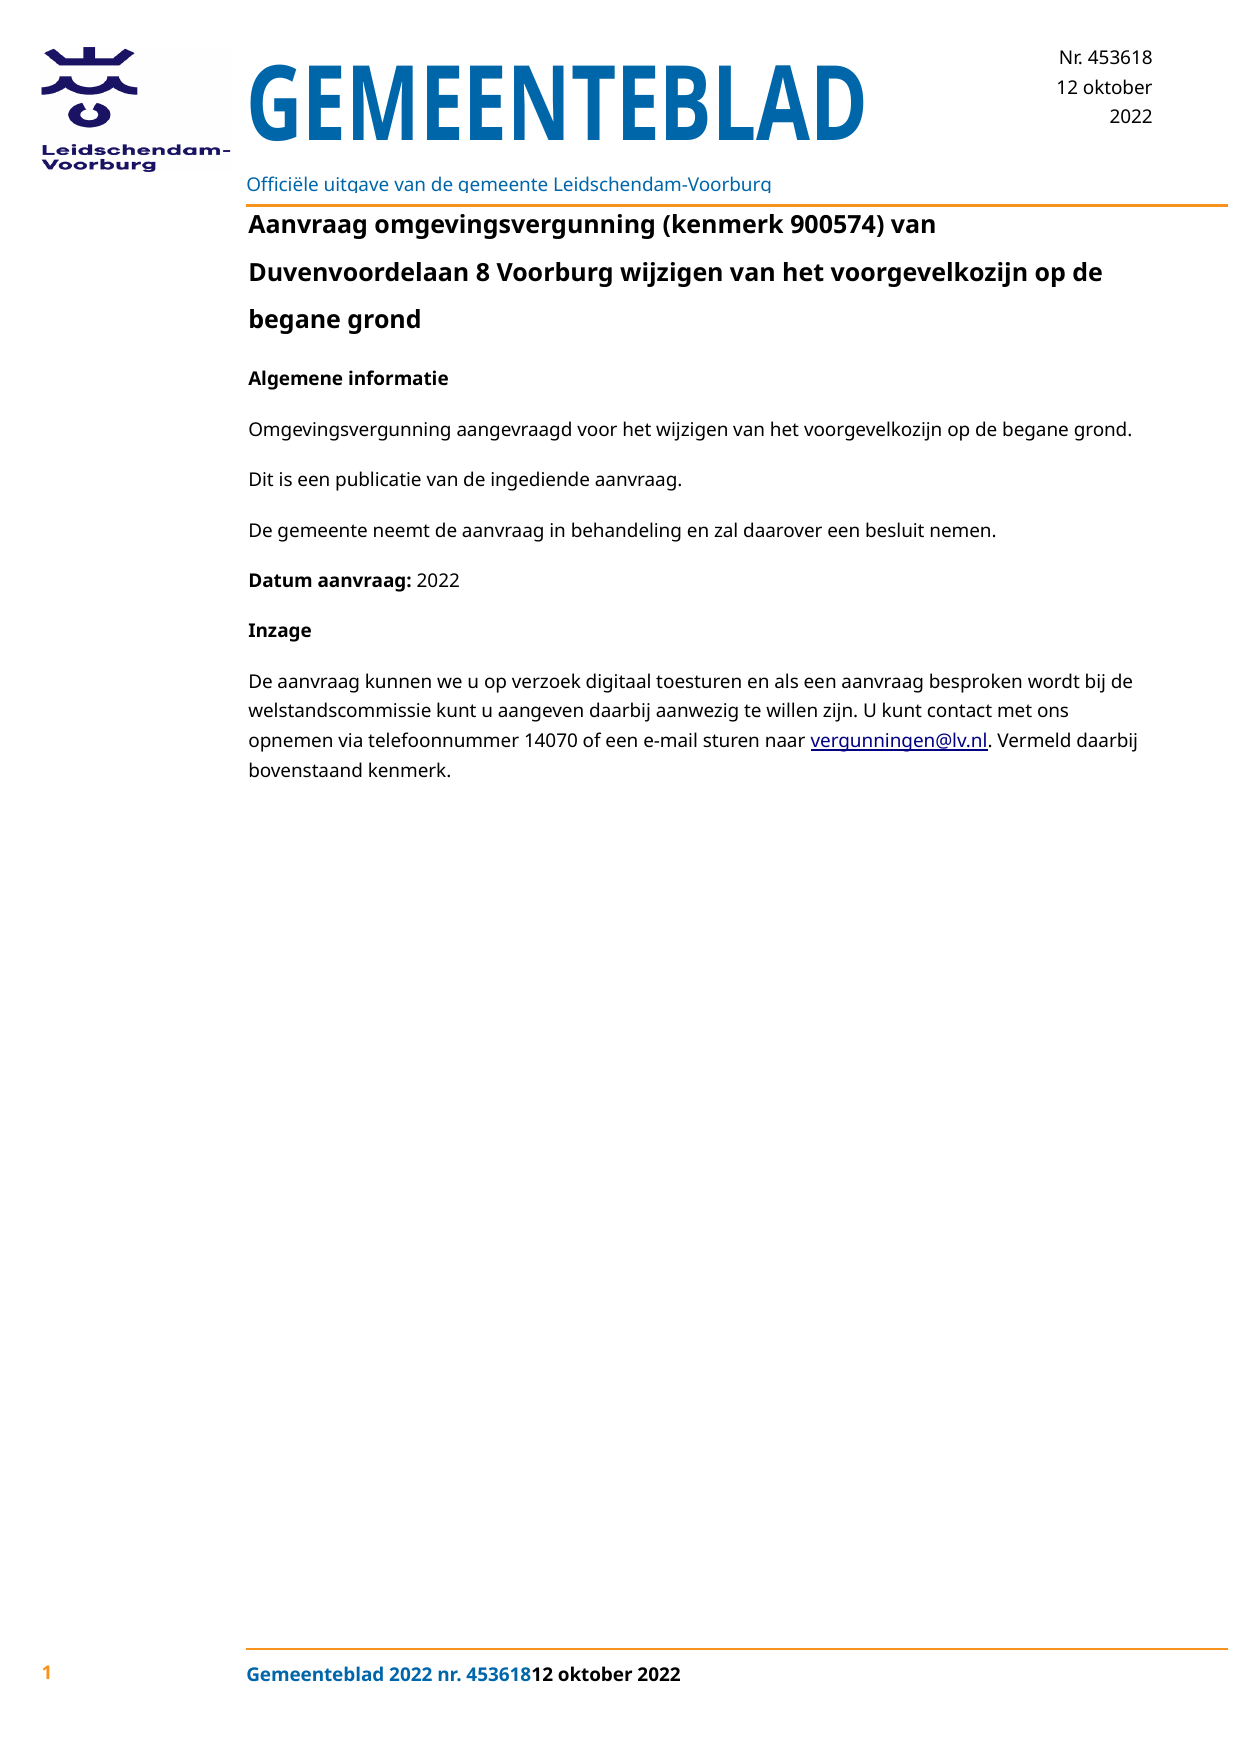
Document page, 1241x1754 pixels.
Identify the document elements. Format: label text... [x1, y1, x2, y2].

text Omgevingsvergunning aangevraagd voor het wijzigen van het voorgevelkozijn op de begane grond. [248, 416, 1152, 442]
text Inzage [248, 618, 1152, 643]
text Algemene informatie [248, 366, 1152, 391]
picture [41, 47, 231, 172]
text De aanvraag kunnen we u op verzoek digitaal toesturen en als een aanvraag besproken wordt bij de welstandscommissie kunt u aangeven daarbij aanwezig te willen zijn. U kunt contact met ons opnemen via telefoonnummer 14070 of een e-mail sturen naar vergunningen@lv.nl. Vermeld daarbij bovenstaand kenmerk. [248, 668, 1152, 782]
text De gemeente neemt de aanvraag in behandeling en zal daarover een besluit nemen. [248, 517, 1152, 542]
text Aanvraag omgevingsvergunning (kenmerk 900574) van Duvenvoordelaan 8 Voorburg wijzigen van het voorgevelkozijn op de begane grond [248, 207, 1152, 336]
text Datum aanvraag: 2022 [248, 567, 1152, 593]
text Dit is een publicatie van de ingediende aanvraag. [248, 466, 1152, 492]
